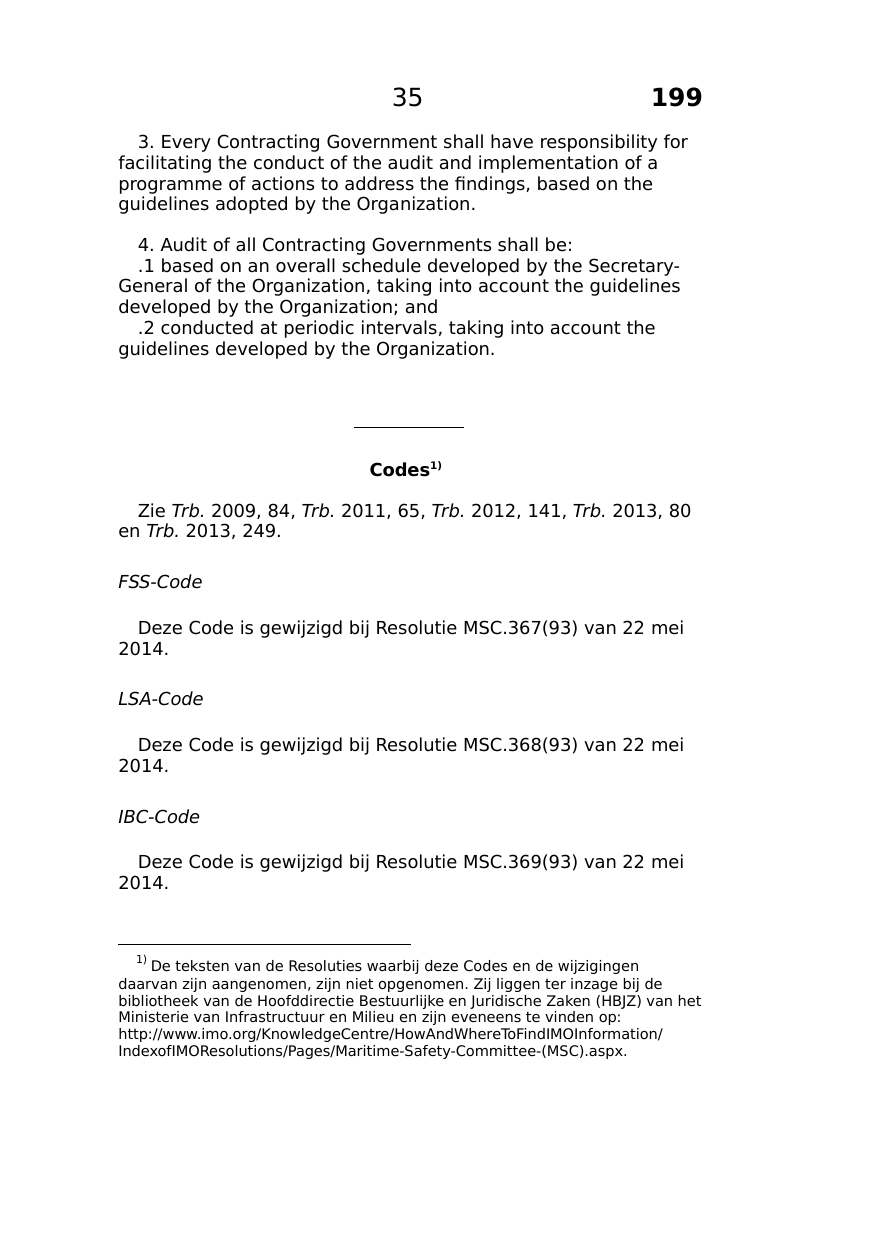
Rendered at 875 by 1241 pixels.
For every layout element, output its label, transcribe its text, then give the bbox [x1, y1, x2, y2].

text 4. Audit of all Contracting Governments shall be: [118, 235, 703, 256]
subtitle LSA-Code [118, 689, 703, 710]
subtitle FSS-Code [118, 572, 703, 593]
text .2 conducted at periodic intervals, taking into account the guidelines developed by the Organization. [118, 318, 703, 359]
text Deze Code is gewijzigd bij Resolutie MSC.367(93) van 22 mei 2014. [118, 618, 703, 659]
subtitle Codes [118, 460, 703, 481]
text De teksten van de Resoluties waarbij deze Codes en de wijzigingen daarvan zijn aangenomen, zijn niet opgenomen. Zij liggen ter inzage bij de bibliotheek van de Hoofddirectie Bestuurlijke en Juridische Zaken (HBJZ) van het Ministerie van Infrastructuur en Milieu en zijn eveneens te vinden op: http://www.imo.org/KnowledgeCentre/HowAndWhereToFindIMOInformation/IndexofIMOResolutions/Pages/Maritime-Safety-Committee-(MSC).aspx. [118, 953, 703, 1060]
text Deze Code is gewijzigd bij Resolutie MSC.368(93) van 22 mei 2014. [118, 735, 703, 776]
text .1 based on an overall schedule developed by the Secretary-General of the Organization, taking into account the guidelines developed by the Organization; and [118, 256, 703, 318]
subtitle IBC-Code [118, 806, 703, 827]
text 3. Every Contracting Government shall have responsibility for facilitating the conduct of the audit and implementation of a programme of actions to address the findings, based on the guidelines adopted by the Organization. [118, 132, 703, 215]
text Zie Trb. 2009, 84, Trb. 2011, 65, Trb. 2012, 141, Trb. 2013, 80 en Trb. 2013, 249. [118, 501, 703, 542]
text Deze Code is gewijzigd bij Resolutie MSC.369(93) van 22 mei 2014. [118, 852, 703, 894]
